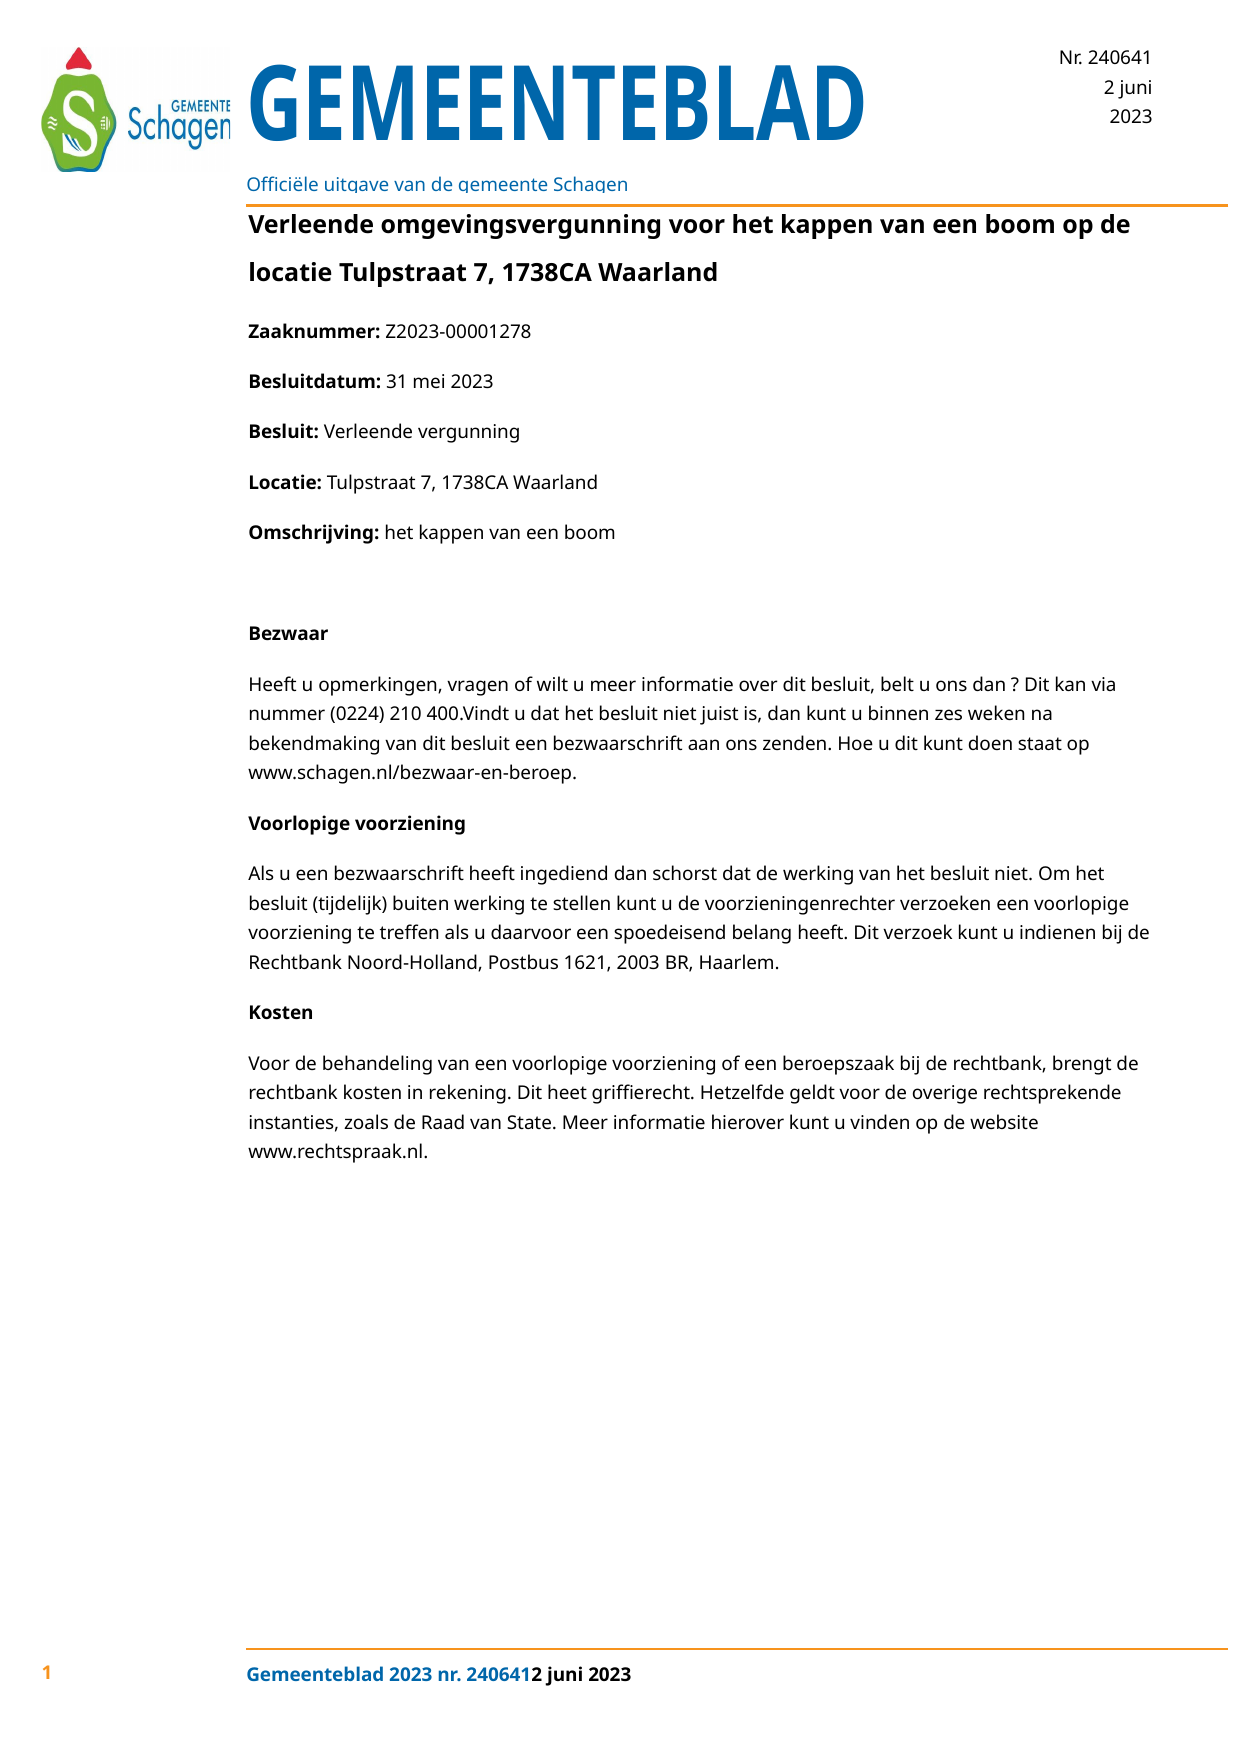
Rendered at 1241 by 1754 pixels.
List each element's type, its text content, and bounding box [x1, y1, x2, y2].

text Heeft u opmerkingen, vragen of wilt u meer informatie over dit besluit, belt u ons dan ? Dit kan via nummer (0224) 210 400.Vindt u dat het besluit niet juist is, dan kunt u binnen zes weken na bekendmaking van dit besluit een bezwaarschrift aan ons zenden. Hoe u dit kunt doen staat op www.schagen.nl/bezwaar-en-beroep. [248, 671, 1152, 785]
text Verleende omgevingsvergunning voor het kappen van een boom op de locatie Tulpstraat 7, 1738CA Waarland [248, 207, 1152, 288]
picture [41, 47, 231, 172]
text Besluit: Verleende vergunning [248, 419, 1152, 444]
text Als u een bezwaarschrift heeft ingediend dan schorst dat de werking van het besluit niet. Om het besluit (tijdelijk) buiten werking te stellen kunt u de voorzieningenrechter verzoeken een voorlopige voorziening te treffen als u daarvoor een spoedeisend belang heeft. Dit verzoek kunt u indienen bij de Rechtbank Noord-Holland, Postbus 1621, 2003 BR, Haarlem. [248, 860, 1152, 975]
text Voor de behandeling van een voorlopige voorziening of een beroepszaak bij de rechtbank, brengt de rechtbank kosten in rekening. Dit heet griffierecht. Hetzelfde geldt voor de overige rechtsprekende instanties, zoals de Raad van State. Meer informatie hierover kunt u vinden op de website www.rechtspraak.nl. [248, 1050, 1152, 1164]
text Omschrijving: het kappen van een boom [248, 519, 1152, 545]
text Voorlopige voorziening [248, 810, 1152, 836]
text Zaaknummer: Z2023-00001278 [248, 318, 1152, 344]
text Besluitdatum: 31 mei 2023 [248, 368, 1152, 394]
text Bezwaar [248, 620, 1152, 646]
text Locatie: Tulpstraat 7, 1738CA Waarland [248, 469, 1152, 495]
text Kosten [248, 999, 1152, 1025]
